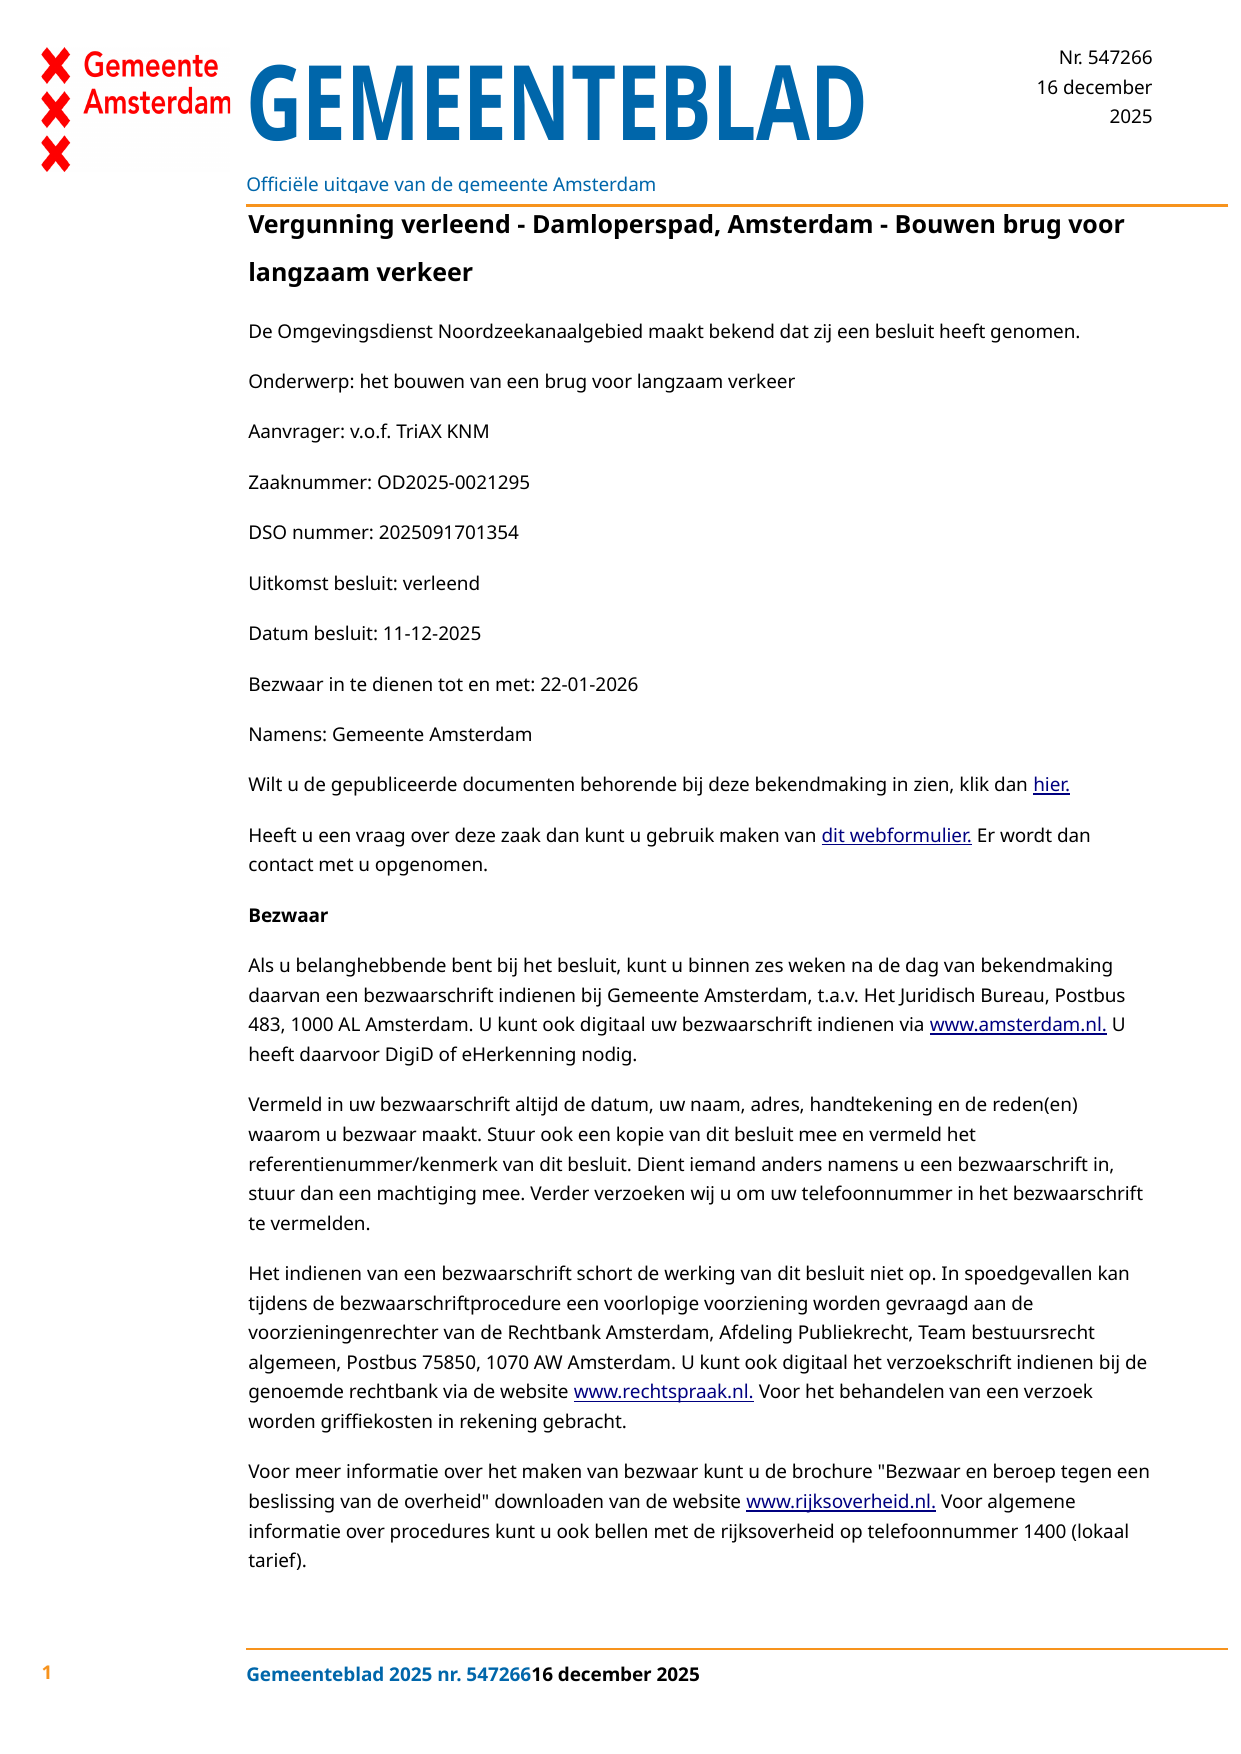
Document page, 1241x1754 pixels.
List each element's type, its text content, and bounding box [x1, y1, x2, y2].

text Bezwaar in te dienen tot en met: 22-01-2026 [248, 671, 1152, 697]
text De Omgevingsdienst Noordzeekanaalgebied maakt bekend dat zij een besluit heeft genomen. [248, 318, 1152, 344]
text Vermeld in uw bezwaarschrift altijd de datum, uw naam, adres, handtekening en de reden(en) waarom u bezwaar maakt. Stuur ook een kopie van dit besluit mee en vermeld het referentienummer/kenmerk van dit besluit. Dient iemand anders namens u een bezwaarschrift in, stuur dan een machtiging mee. Verder verzoeken wij u om uw telefoonnummer in het bezwaarschrift te vermelden. [248, 1092, 1152, 1236]
text Het indienen van een bezwaarschrift schort de werking van dit besluit niet op. In spoedgevallen kan tijdens de bezwaarschriftprocedure een voorlopige voorziening worden gevraagd aan de voorzieningenrechter van de Rechtbank Amsterdam, Afdeling Publiekrecht, Team bestuursrecht algemeen, Postbus 75850, 1070 AW Amsterdam. U kunt ook digitaal het verzoekschrift indienen bij de genoemde rechtbank via de website www.rechtspraak.nl. Voor het behandelen van een verzoek worden griffiekosten in rekening gebracht. [248, 1260, 1152, 1434]
text Heeft u een vraag over deze zaak dan kunt u gebruik maken van dit webformulier. Er wordt dan contact met u opgenomen. [248, 822, 1152, 877]
text DSO nummer: 2025091701354 [248, 519, 1152, 545]
text Bezwaar [248, 902, 1152, 928]
text Vergunning verleend - Damloperspad, Amsterdam - Bouwen brug voor langzaam verkeer [248, 207, 1152, 288]
text Datum besluit: 11-12-2025 [248, 620, 1152, 646]
text Voor meer informatie over het maken van bezwaar kunt u de brochure "Bezwaar en beroep tegen een beslissing van de overheid" downloaden van de website www.rijksoverheid.nl. Voor algemene informatie over procedures kunt u ook bellen met de rijksoverheid op telefoonnummer 1400 (lokaal tarief). [248, 1459, 1152, 1573]
text Wilt u de gepubliceerde documenten behorende bij deze bekendmaking in zien, klik dan hier. [248, 772, 1152, 797]
text Namens: Gemeente Amsterdam [248, 721, 1152, 747]
text Zaaknummer: OD2025-0021295 [248, 469, 1152, 495]
text Onderwerp: het bouwen van een brug voor langzaam verkeer [248, 368, 1152, 394]
picture [41, 47, 231, 172]
text Uitkomst besluit: verleend [248, 570, 1152, 596]
text Aanvrager: v.o.f. TriAX KNM [248, 419, 1152, 444]
text Als u belanghebbende bent bij het besluit, kunt u binnen zes weken na de dag van bekendmaking daarvan een bezwaarschrift indienen bij Gemeente Amsterdam, t.a.v. Het Juridisch Bureau, Postbus 483, 1000 AL Amsterdam. U kunt ook digitaal uw bezwaarschrift indienen via www.amsterdam.nl. U heeft daarvoor DigiD of eHerkenning nodig. [248, 952, 1152, 1067]
